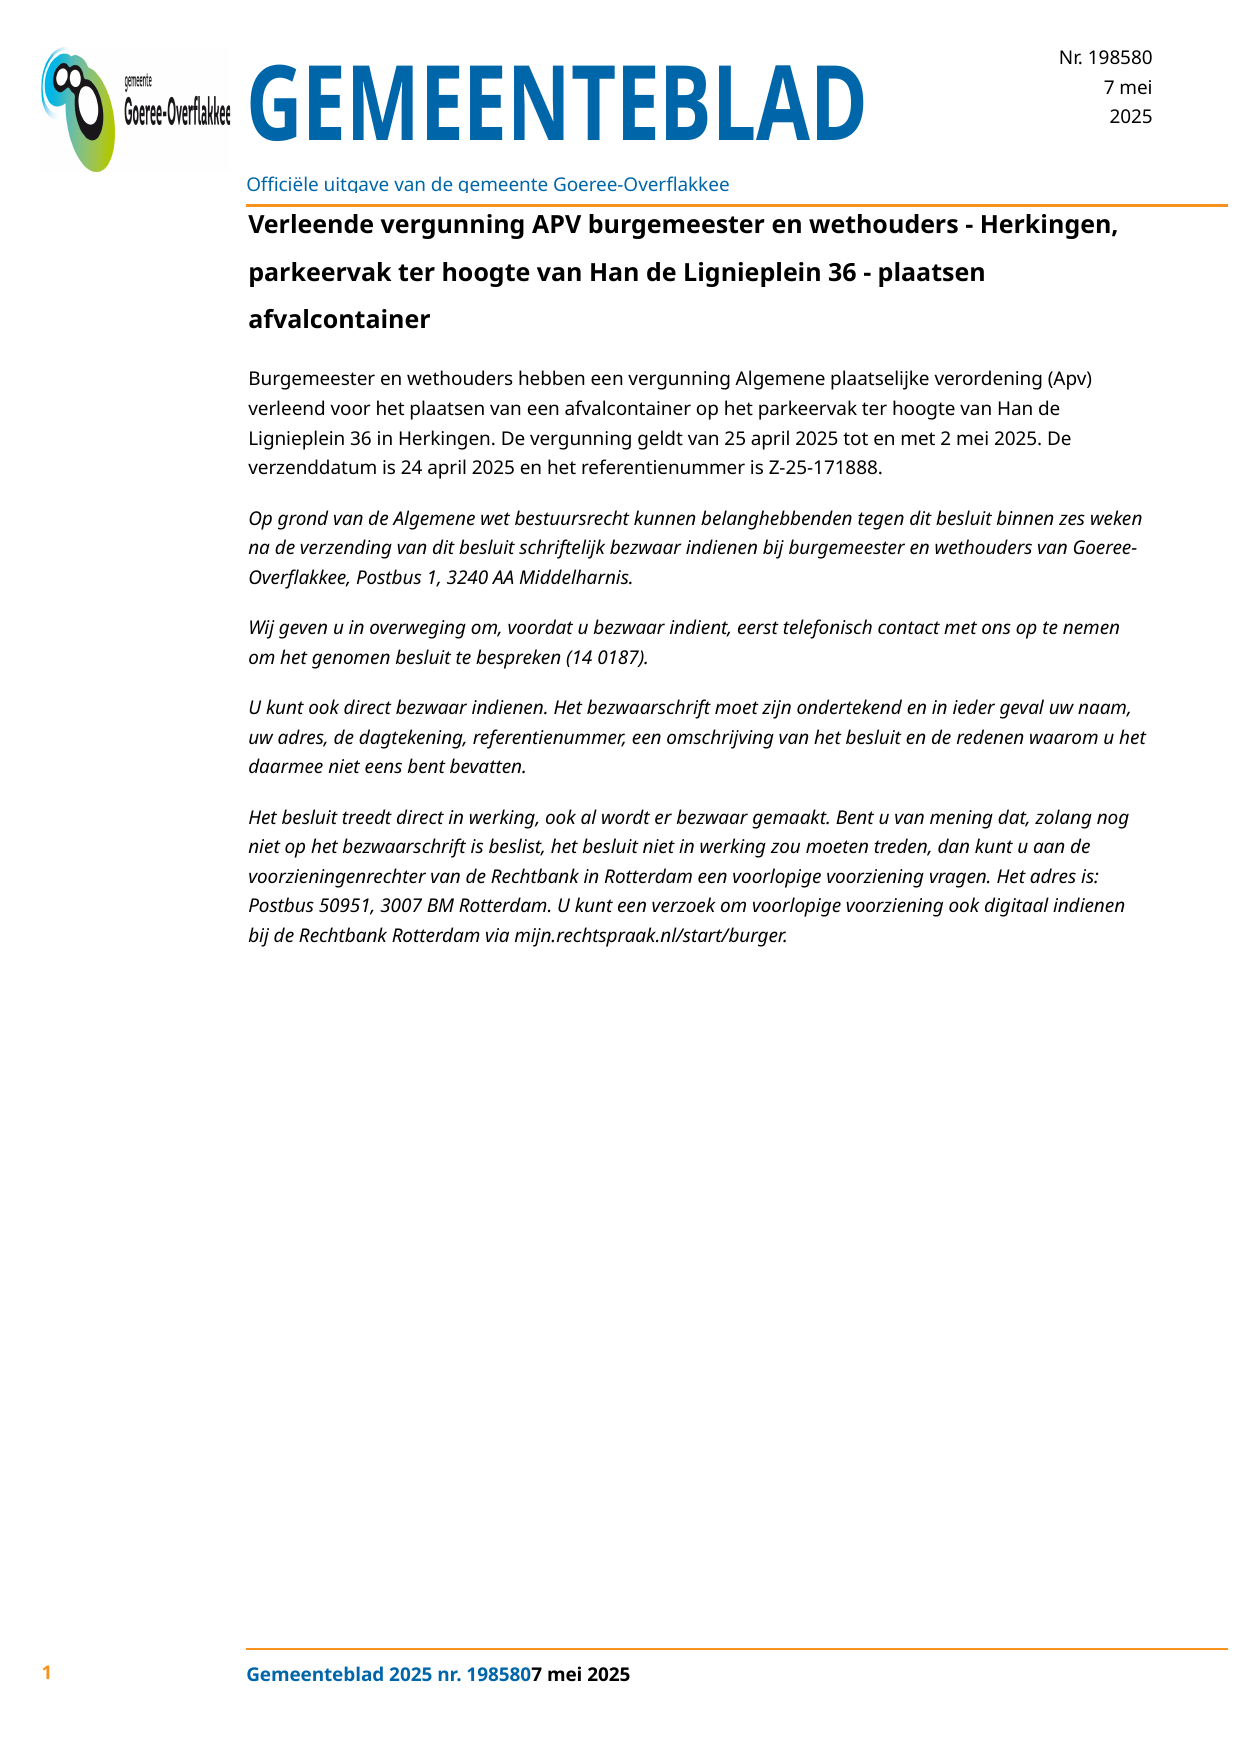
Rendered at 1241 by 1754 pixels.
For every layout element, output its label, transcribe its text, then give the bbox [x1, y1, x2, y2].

text Burgemeester en wethouders hebben een vergunning Algemene plaatselijke verordening (Apv) verleend voor het plaatsen van een afvalcontainer op het parkeervak ter hoogte van Han de Lignieplein 36 in Herkingen. De vergunning geldt van 25 april 2025 tot en met 2 mei 2025. De verzenddatum is 24 april 2025 en het referentienummer is Z-25-171888. [248, 366, 1152, 480]
text Verleende vergunning APV burgemeester en wethouders - Herkingen, parkeervak ter hoogte van Han de Lignieplein 36 - plaatsen afvalcontainer [248, 207, 1152, 336]
picture [41, 47, 231, 172]
text U kunt ook direct bezwaar indienen. Het bezwaarschrift moet zijn ondertekend en in ieder geval uw naam, uw adres, de dagtekening, referentienummer, een omschrijving van het besluit en de redenen waarom u het daarmee niet eens bent bevatten. [248, 694, 1152, 779]
text Wij geven u in overweging om, voordat u bezwaar indient, eerst telefonisch contact met ons op te nemen om het genomen besluit te bespreken (14 0187). [248, 614, 1152, 669]
text Op grond van de Algemene wet bestuursrecht kunnen belanghebbenden tegen dit besluit binnen zes weken na de verzending van dit besluit schriftelijk bezwaar indienen bij burgemeester en wethouders van Goeree-Overflakkee, Postbus 1, 3240 AA Middelharnis. [248, 505, 1152, 589]
text Het besluit treedt direct in werking, ook al wordt er bezwaar gemaakt. Bent u van mening dat, zolang nog niet op het bezwaarschrift is beslist, het besluit niet in werking zou moeten treden, dan kunt u aan de voorzieningenrechter van de Rechtbank in Rotterdam een voorlopige voorziening vragen. Het adres is: Postbus 50951, 3007 BM Rotterdam. U kunt een verzoek om voorlopige voorziening ook digitaal indienen bij de Rechtbank Rotterdam via mijn.rechtspraak.nl/start/burger. [248, 804, 1152, 948]
